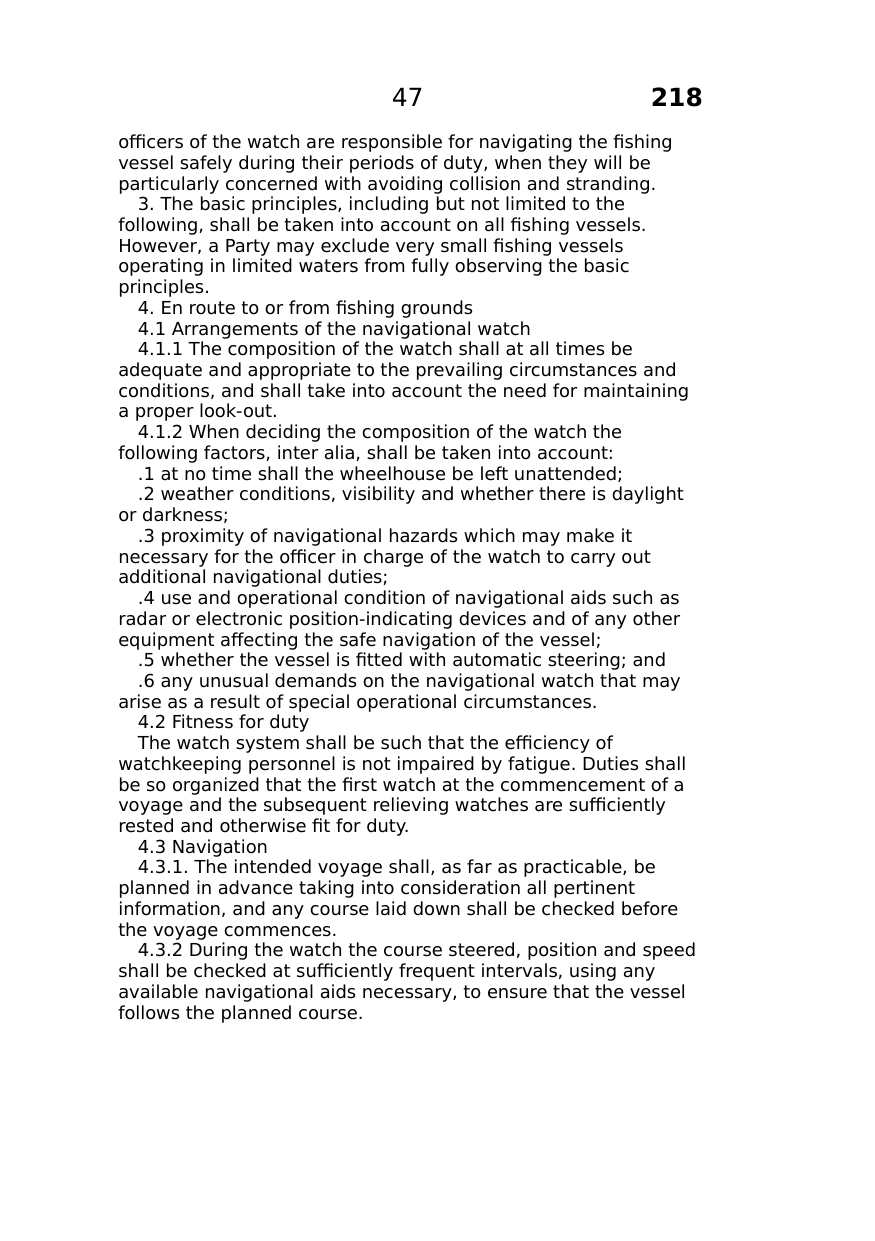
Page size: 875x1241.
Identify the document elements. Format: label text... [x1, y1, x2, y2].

text officers of the watch are responsible for navigating the fishing vessel safely during their periods of duty, when they will be particularly concerned with avoiding collision and stranding. [118, 132, 703, 194]
text 4.1.2 When deciding the composition of the watch the following factors, inter alia, shall be taken into account: [118, 422, 703, 463]
text The watch system shall be such that the efficiency of watchkeeping personnel is not impaired by fatigue. Duties shall be so organized that the first watch at the commencement of a voyage and the subsequent relieving watches are sufficiently rested and otherwise fit for duty. [118, 733, 703, 837]
text .5 whether the vessel is fitted with automatic steering; and [118, 650, 703, 671]
text 4.3 Navigation [118, 837, 703, 857]
text .1 at no time shall the wheelhouse be left unattended; [118, 463, 703, 484]
text 4.1.1 The composition of the watch shall at all times be adequate and appropriate to the prevailing circumstances and conditions, and shall take into account the need for maintaining a proper look-out. [118, 339, 703, 422]
text .6 any unusual demands on the navigational watch that may arise as a result of special operational circumstances. [118, 671, 703, 712]
text 4.3.2 During the watch the course steered, position and speed shall be checked at sufficiently frequent intervals, using any available navigational aids necessary, to ensure that the vessel follows the planned course. [118, 940, 703, 1023]
text 4.1 Arrangements of the navigational watch [118, 318, 703, 339]
text .4 use and operational condition of navigational aids such as radar or electronic position-indicating devices and of any other equipment affecting the safe navigation of the vessel; [118, 588, 703, 650]
text 4. En route to or from fishing grounds [118, 298, 703, 318]
text 4.2 Fitness for duty [118, 712, 703, 733]
text 4.3.1. The intended voyage shall, as far as practicable, be planned in advance taking into consideration all pertinent information, and any course laid down shall be checked before the voyage commences. [118, 857, 703, 940]
text .3 proximity of navigational hazards which may make it necessary for the officer in charge of the watch to carry out additional navigational duties; [118, 526, 703, 588]
text 3. The basic principles, including but not limited to the following, shall be taken into account on all fishing vessels. However, a Party may exclude very small fishing vessels operating in limited waters from fully observing the basic principles. [118, 194, 703, 298]
text .2 weather conditions, visibility and whether there is daylight or darkness; [118, 484, 703, 526]
